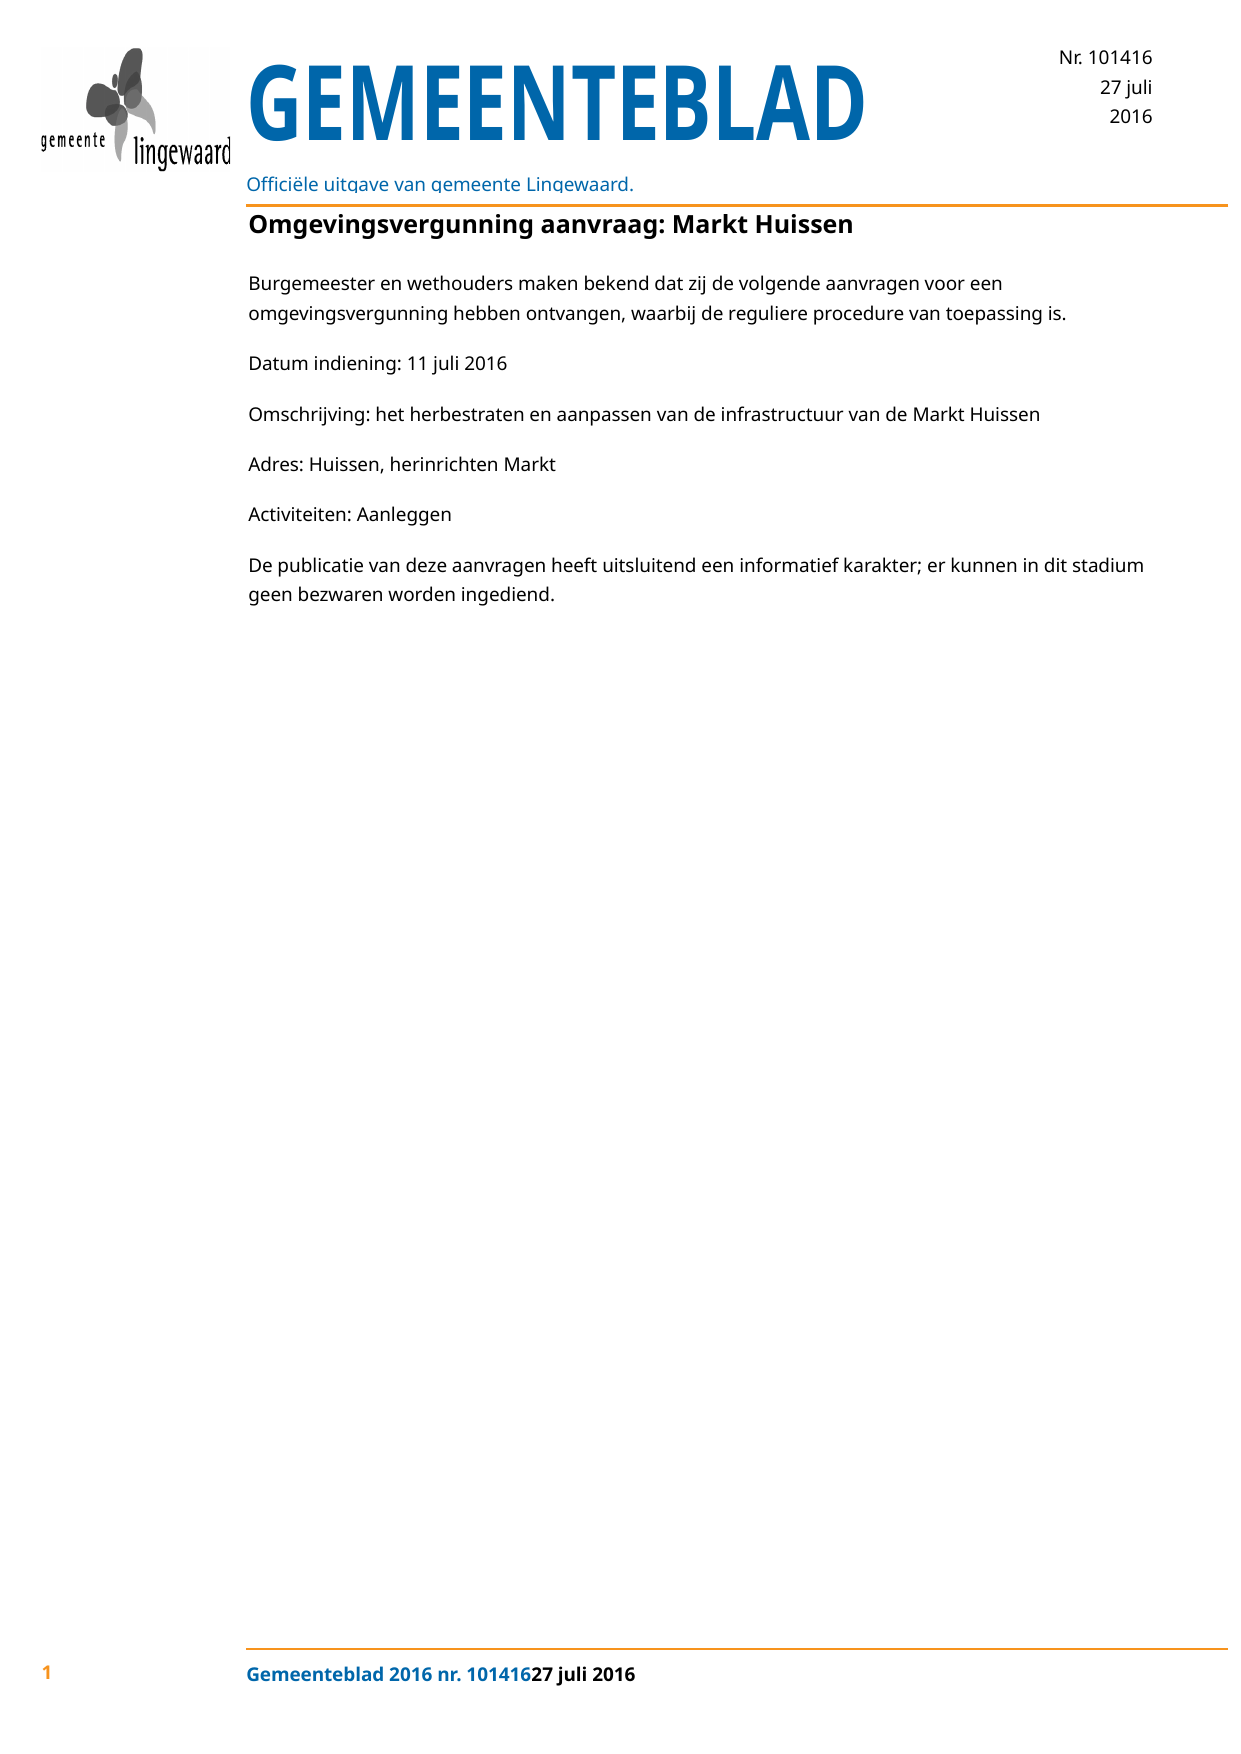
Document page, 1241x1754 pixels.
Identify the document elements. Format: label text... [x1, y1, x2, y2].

text Omschrijving: het herbestraten en aanpassen van de infrastructuur van de Markt Huissen [248, 401, 1152, 426]
text Datum indiening: 11 juli 2016 [248, 350, 1152, 376]
text Activiteiten: Aanleggen [248, 502, 1152, 527]
text Omgevingsvergunning aanvraag: Markt Huissen [248, 207, 1152, 241]
text De publicatie van deze aanvragen heeft uitsluitend een informatief karakter; er kunnen in dit stadium geen bezwaren worden ingediend. [248, 552, 1152, 607]
text Burgemeester en wethouders maken bekend dat zij de volgende aanvragen voor een omgevingsvergunning hebben ontvangen, waarbij de reguliere procedure van toepassing is. [248, 270, 1152, 326]
picture [41, 47, 231, 172]
text Adres: Huissen, herinrichten Markt [248, 451, 1152, 477]
